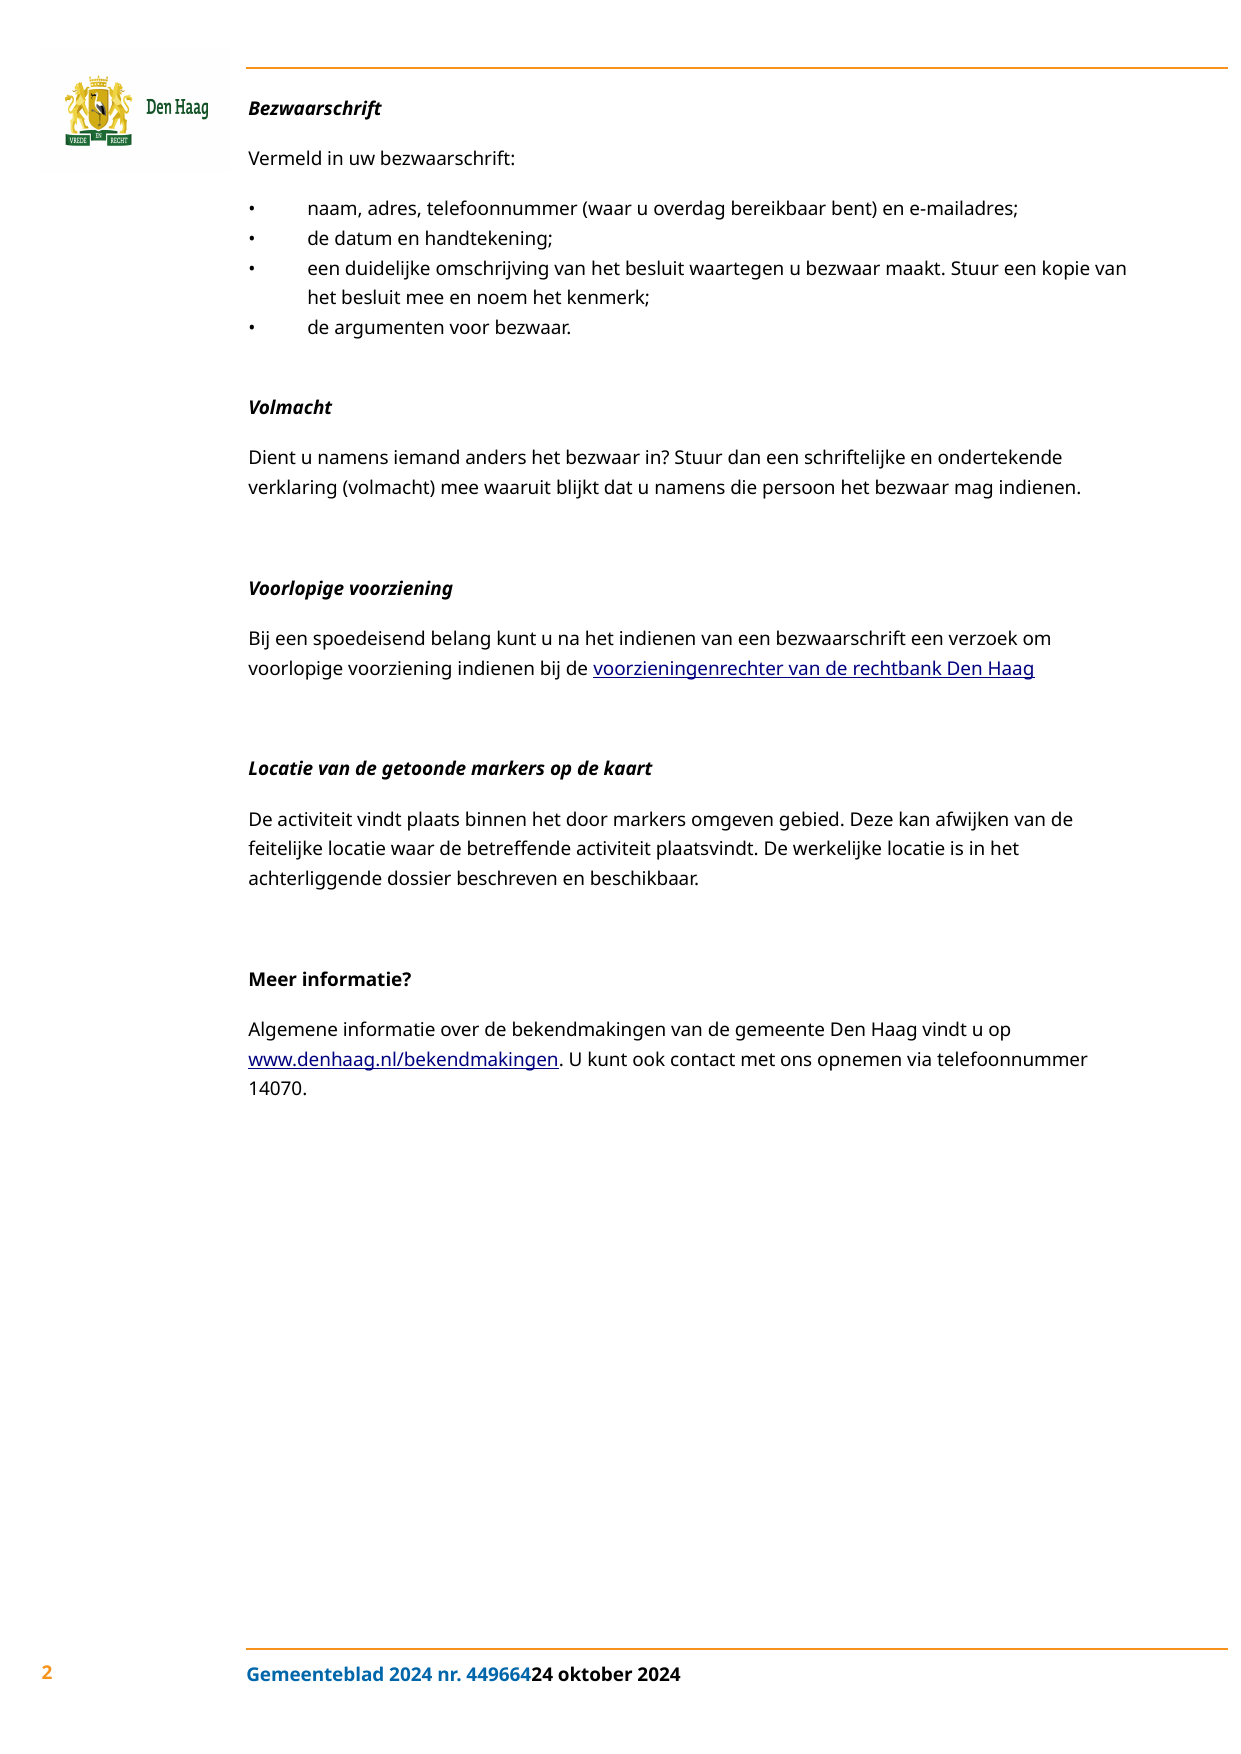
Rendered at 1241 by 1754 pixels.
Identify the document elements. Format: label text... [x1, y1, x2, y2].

text De activiteit vindt plaats binnen het door markers omgeven gebied. Deze kan afwijken van de feitelijke locatie waar de betreffende activiteit plaatsvindt. De werkelijke locatie is in het achterliggende dossier beschreven en beschikbaar. [248, 806, 1152, 891]
list naam, adres, telefoonnummer (waar u overdag bereikbaar bent) en e-mailadres; [248, 196, 1152, 221]
text Dient u namens iemand anders het bezwaar in? Stuur dan een schriftelijke en ondertekende verklaring (volmacht) mee waaruit blijkt dat u namens die persoon het bezwaar mag indienen. [248, 444, 1152, 500]
text Locatie van de getoonde markers op de kaart [248, 756, 1152, 781]
text Bezwaarschrift [248, 95, 1152, 121]
text Meer informatie? [248, 966, 1152, 992]
text Algemene informatie over de bekendmakingen van de gemeente Den Haag vindt u op www.denhaag.nl/bekendmakingen. U kunt ook contact met ons opnemen via telefoonnummer 14070. [248, 1016, 1152, 1101]
text Voorlopige voorziening [248, 575, 1152, 601]
list een duidelijke omschrijving van het besluit waartegen u bezwaar maakt. Stuur een kopie van het besluit mee en noem het kenmerk; [248, 255, 1152, 310]
text Volmacht [248, 394, 1152, 420]
text Bij een spoedeisend belang kunt u na het indienen van een bezwaarschrift een verzoek om voorlopige voorziening indienen bij de voorzieningenrechter van de rechtbank Den Haag [248, 625, 1152, 681]
text Vermeld in uw bezwaarschrift: [248, 145, 1152, 171]
list de argumenten voor bezwaar. [248, 314, 1152, 340]
picture [41, 47, 231, 172]
list de datum en handtekening; [248, 225, 1152, 251]
